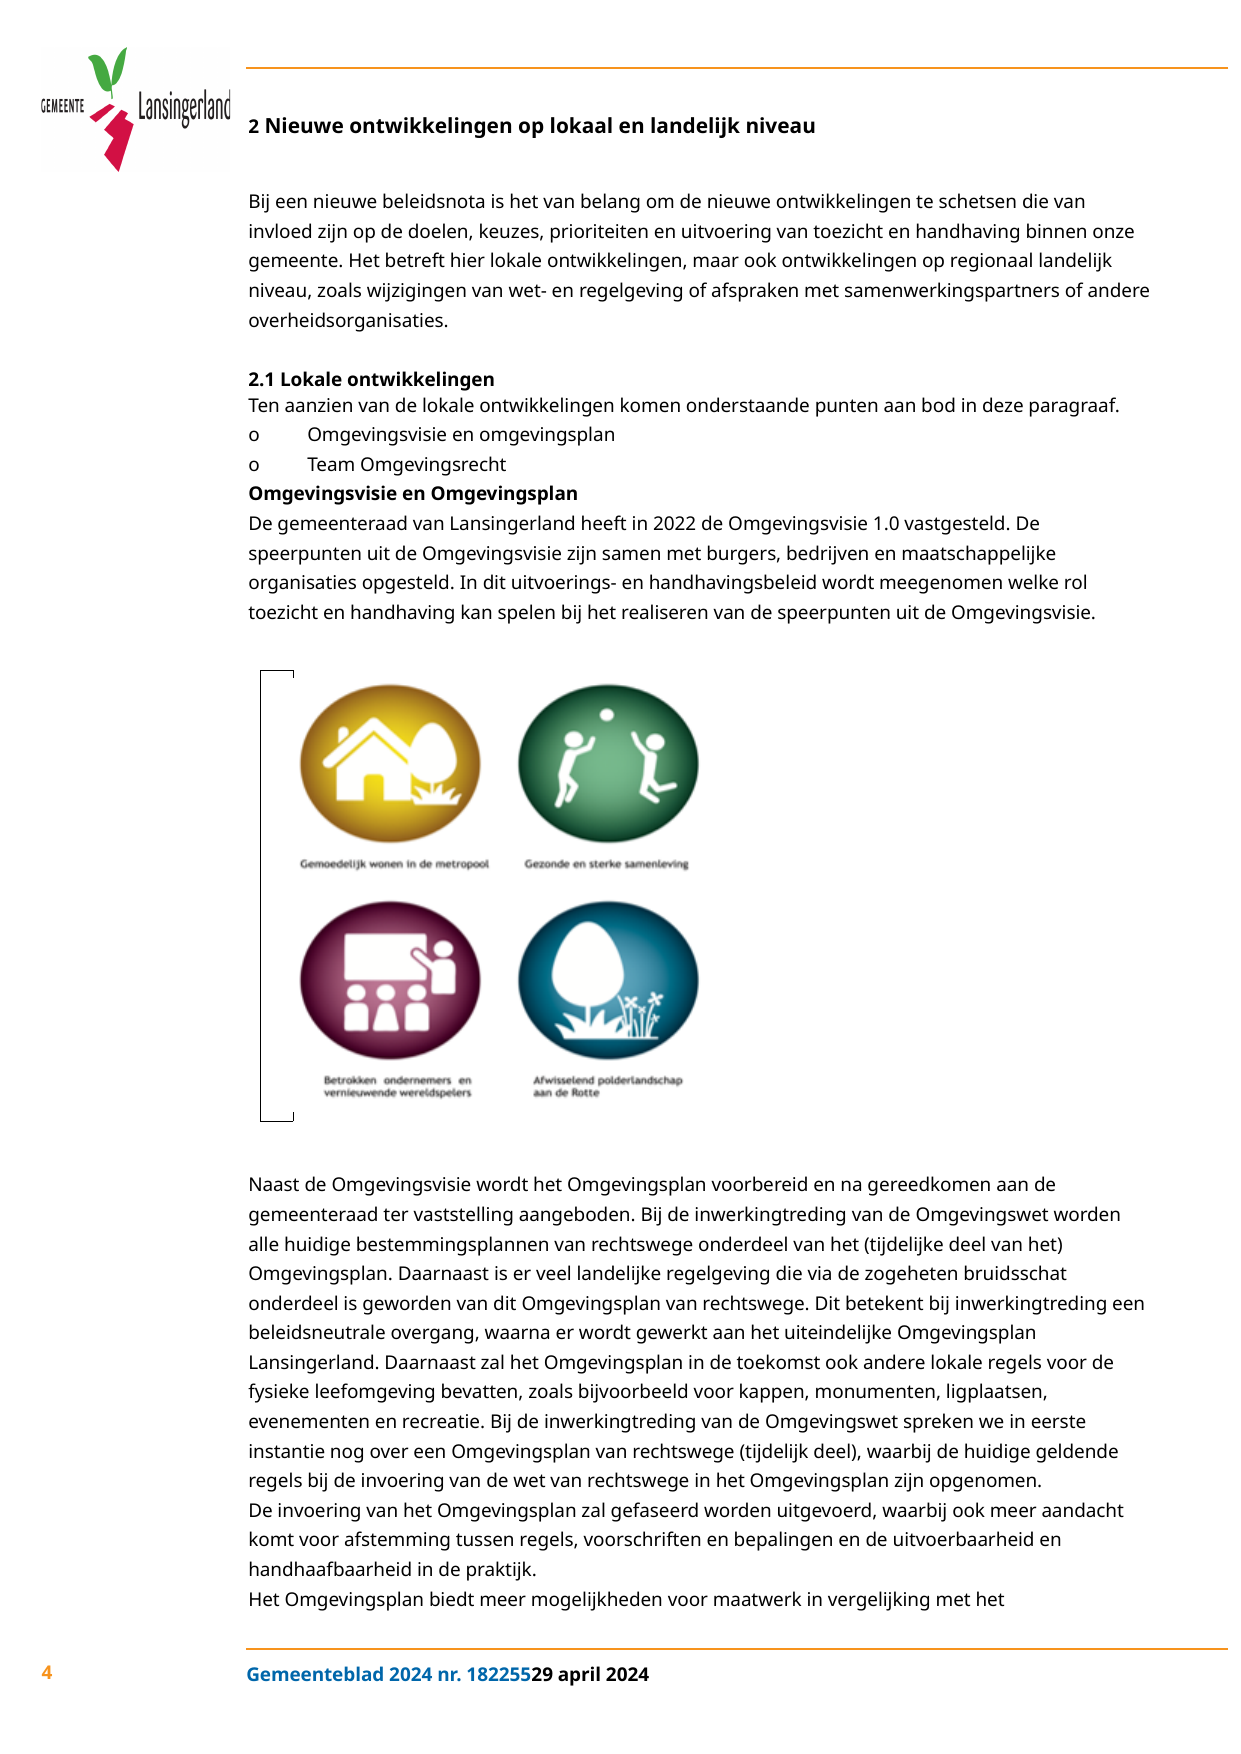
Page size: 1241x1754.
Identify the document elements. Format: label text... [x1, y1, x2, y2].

text Omgevingsvisie en Omgevingsplan [248, 481, 1152, 506]
text Het Omgevingsplan biedt meer mogelijkheden voor maatwerk in vergelijking met het [248, 1586, 1152, 1612]
text 2 Nieuwe ontwikkelingen op lokaal en landelijk niveau [248, 111, 1152, 139]
list Team Omgevingsrecht [248, 451, 1152, 477]
text Bij een nieuwe beleidsnota is het van belang om de nieuwe ontwikkelingen te schetsen die van invloed zijn op de doelen, keuzes, prioriteiten en uitvoering van toezicht en handhaving binnen onze gemeente. Het betreft hier lokale ontwikkelingen, maar ook ontwikkelingen op regionaal landelijk niveau, zoals wijzigingen van wet- en regelgeving of afspraken met samenwerkingspartners of andere overheidsorganisaties. [248, 188, 1152, 333]
text De gemeenteraad van Lansingerland heeft in 2022 de Omgevingsvisie 1.0 vastgesteld. De speerpunten uit de Omgevingsvisie zijn samen met burgers, bedrijven en maatschappelijke organisaties opgesteld. In dit uitvoerings- en handhavingsbeleid wordt meegenomen welke rol toezicht en handhaving kan spelen bij het realiseren van de speerpunten uit de Omgevingsvisie. [248, 510, 1152, 624]
picture [268, 678, 741, 1112]
picture [41, 47, 231, 172]
text Ten aanzien van de lokale ontwikkelingen komen onderstaande punten aan bod in deze paragraaf. [248, 392, 1152, 417]
text De invoering van het Omgevingsplan zal gefaseerd worden uitgevoerd, waarbij ook meer aandacht komt voor afstemming tussen regels, voorschriften en bepalingen en de uitvoerbaarheid en handhaafbaarheid in de praktijk. [248, 1497, 1152, 1582]
list Omgevingsvisie en omgevingsplan [248, 421, 1152, 447]
text 2.1 Lokale ontwikkelingen [248, 366, 1152, 392]
text Naast de Omgevingsvisie wordt het Omgevingsplan voorbereid en na gereedkomen aan de gemeenteraad ter vaststelling aangeboden. Bij de inwerkingtreding van de Omgevingswet worden alle huidige bestemmingsplannen van rechtswege onderdeel van het (tijdelijke deel van het) Omgevingsplan. Daarnaast is er veel landelijke regelgeving die via de zogeheten bruidsschat onderdeel is geworden van dit Omgevingsplan van rechtswege. Dit betekent bij inwerkingtreding een beleidsneutrale overgang, waarna er wordt gewerkt aan het uiteindelijke Omgevingsplan Lansingerland. Daarnaast zal het Omgevingsplan in de toekomst ook andere lokale regels voor de fysieke leefomgeving bevatten, zoals bijvoorbeeld voor kappen, monumenten, ligplaatsen, evenementen en recreatie. Bij de inwerkingtreding van de Omgevingswet spreken we in eerste instantie nog over een Omgevingsplan van rechtswege (tijdelijk deel), waarbij de huidige geldende regels bij de invoering van de wet van rechtswege in het Omgevingsplan zijn opgenomen. [248, 1172, 1152, 1493]
